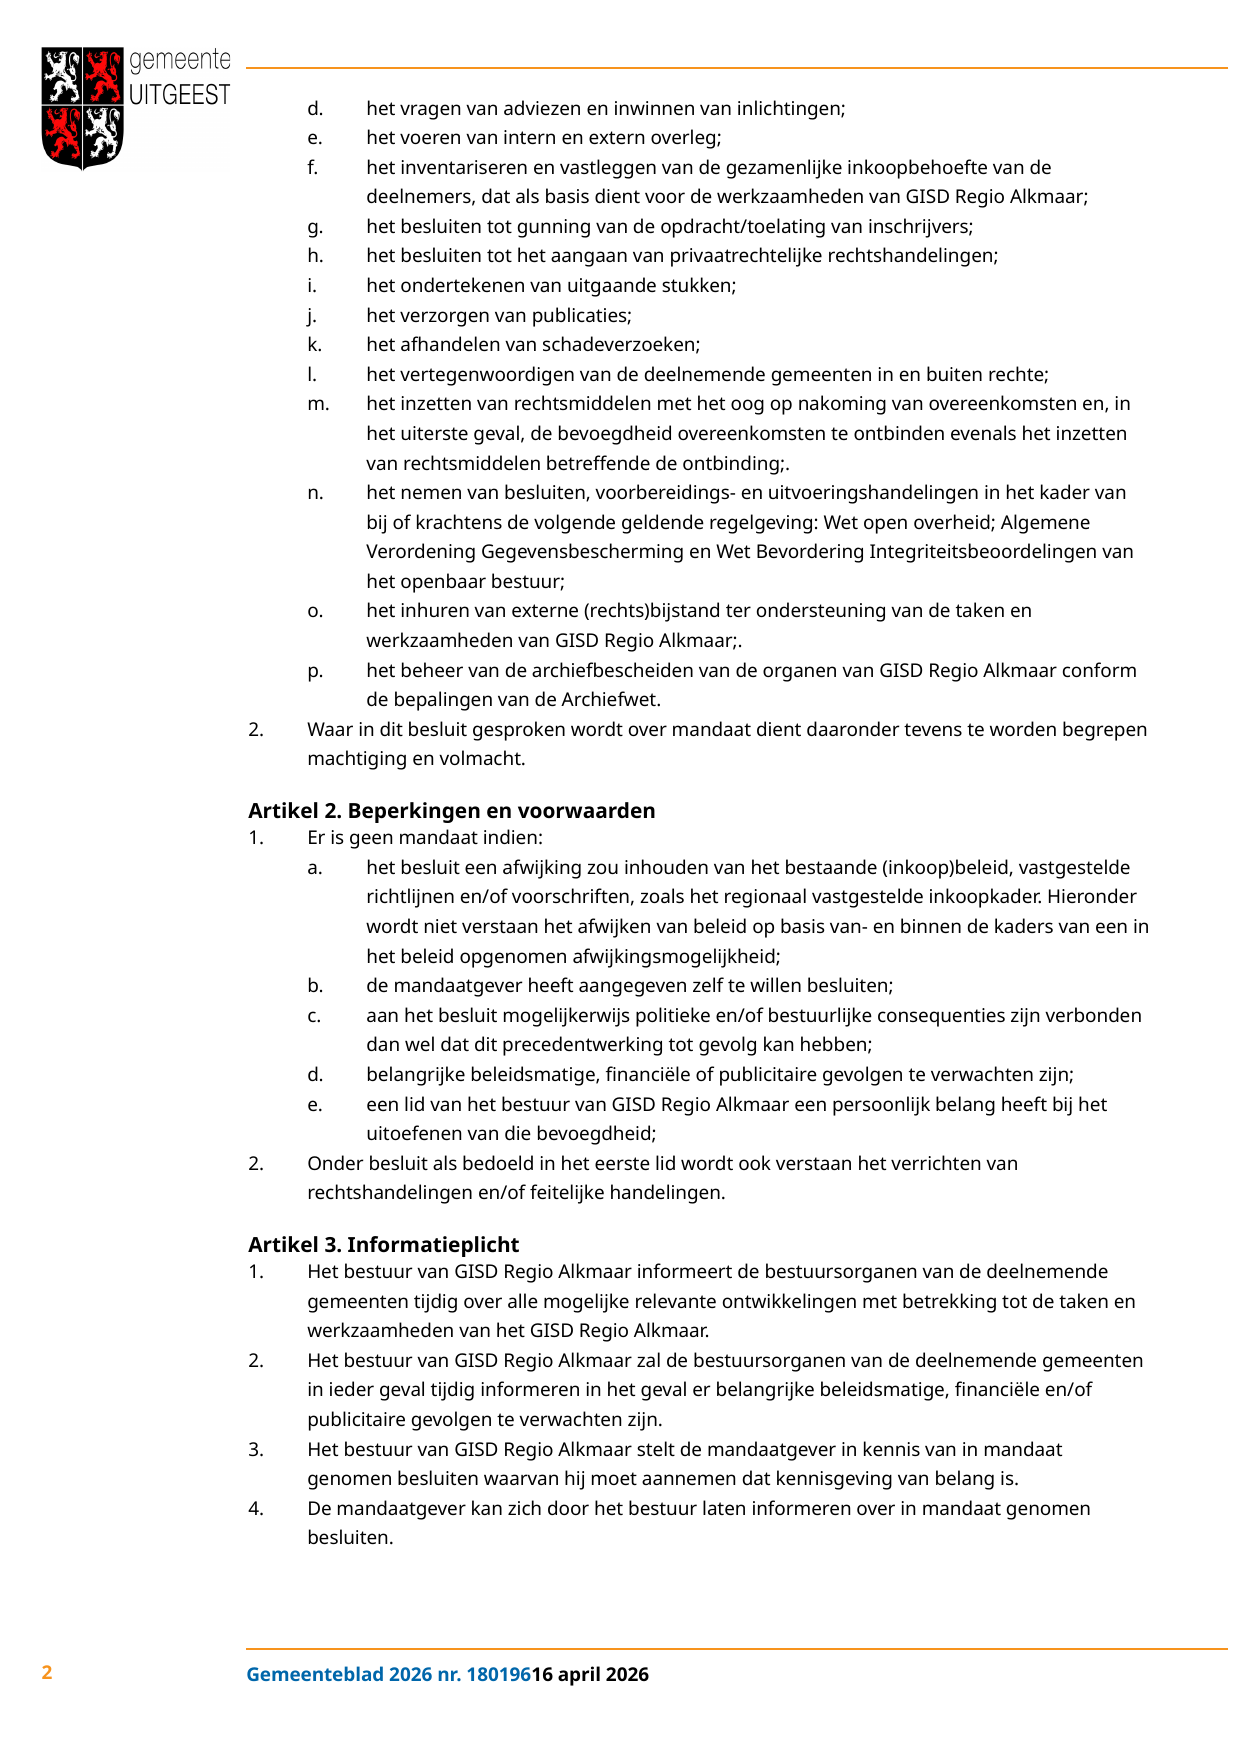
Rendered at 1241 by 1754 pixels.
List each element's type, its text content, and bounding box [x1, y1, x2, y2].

list het beheer van de archiefbescheiden van de organen van GISD Regio Alkmaar conform de bepalingen van de Archiefwet. [307, 657, 1152, 712]
list het verzorgen van publicaties; [307, 302, 1152, 328]
list het besluiten tot gunning van de opdracht/toelating van inschrijvers; [307, 213, 1152, 239]
list het ondertekenen van uitgaande stukken; [307, 272, 1152, 298]
list het vragen van adviezen en inwinnen van inlichtingen; [307, 95, 1152, 121]
list Het bestuur van GISD Regio Alkmaar zal de bestuursorganen van de deelnemende gemeenten in ieder geval tijdig informeren in het geval er belangrijke beleidsmatige, financiële en/of publicitaire gevolgen te verwachten zijn. [248, 1347, 1152, 1432]
list de mandaatgever heeft aangegeven zelf te willen besluiten; [307, 972, 1152, 998]
list het besluit een afwijking zou inhouden van het bestaande (inkoop)beleid, vastgestelde richtlijnen en/of voorschriften, zoals het regionaal vastgestelde inkoopkader. Hieronder wordt niet verstaan het afwijken van beleid op basis van- en binnen de kaders van een in het beleid opgenomen afwijkingsmogelijkheid; [307, 854, 1152, 968]
list het inventariseren en vastleggen van de gezamenlijke inkoopbehoefte van de deelnemers, dat als basis dient voor de werkzaamheden van GISD Regio Alkmaar; [307, 154, 1152, 209]
list het voeren van intern en extern overleg; [307, 124, 1152, 150]
list Onder besluit als bedoeld in het eerste lid wordt ook verstaan het verrichten van rechtshandelingen en/of feitelijke handelingen. [248, 1150, 1152, 1205]
list het afhandelen van schadeverzoeken; [307, 331, 1152, 357]
picture [41, 47, 231, 172]
list Waar in dit besluit gesproken wordt over mandaat dient daaronder tevens te worden begrepen machtiging en volmacht. [248, 716, 1152, 771]
list een lid van het bestuur van GISD Regio Alkmaar een persoonlijk belang heeft bij het uitoefenen van die bevoegdheid; [307, 1091, 1152, 1146]
list het inhuren van externe (rechts)bijstand ter ondersteuning van de taken en werkzaamheden van GISD Regio Alkmaar;. [307, 598, 1152, 653]
list het vertegenwoordigen van de deelnemende gemeenten in en buiten rechte; [307, 361, 1152, 387]
list De mandaatgever kan zich door het bestuur laten informeren over in mandaat genomen besluiten. [248, 1495, 1152, 1550]
list Er is geen mandaat indien: [248, 824, 1152, 850]
list het nemen van besluiten, voorbereidings- en uitvoeringshandelingen in het kader van bij of krachtens de volgende geldende regelgeving: Wet open overheid; Algemene Verordening Gegevensbescherming en Wet Bevordering Integriteitsbeoordelingen van het openbaar bestuur; [307, 479, 1152, 594]
text Artikel 2. Beperkingen en voorwaarden [248, 796, 1152, 824]
list belangrijke beleidsmatige, financiële of publicitaire gevolgen te verwachten zijn; [307, 1061, 1152, 1087]
list Het bestuur van GISD Regio Alkmaar informeert de bestuursorganen van de deelnemende gemeenten tijdig over alle mogelijke relevante ontwikkelingen met betrekking tot de taken en werkzaamheden van het GISD Regio Alkmaar. [248, 1258, 1152, 1343]
list het besluiten tot het aangaan van privaatrechtelijke rechtshandelingen; [307, 243, 1152, 268]
text Artikel 3. Informatieplicht [248, 1230, 1152, 1258]
list aan het besluit mogelijkerwijs politieke en/of bestuurlijke consequenties zijn verbonden dan wel dat dit precedentwerking tot gevolg kan hebben; [307, 1002, 1152, 1057]
list Het bestuur van GISD Regio Alkmaar stelt de mandaatgever in kennis van in mandaat genomen besluiten waarvan hij moet aannemen dat kennisgeving van belang is. [248, 1436, 1152, 1491]
list het inzetten van rechtsmiddelen met het oog op nakoming van overeenkomsten en, in het uiterste geval, de bevoegdheid overeenkomsten te ontbinden evenals het inzetten van rechtsmiddelen betreffende de ontbinding;. [307, 391, 1152, 476]
